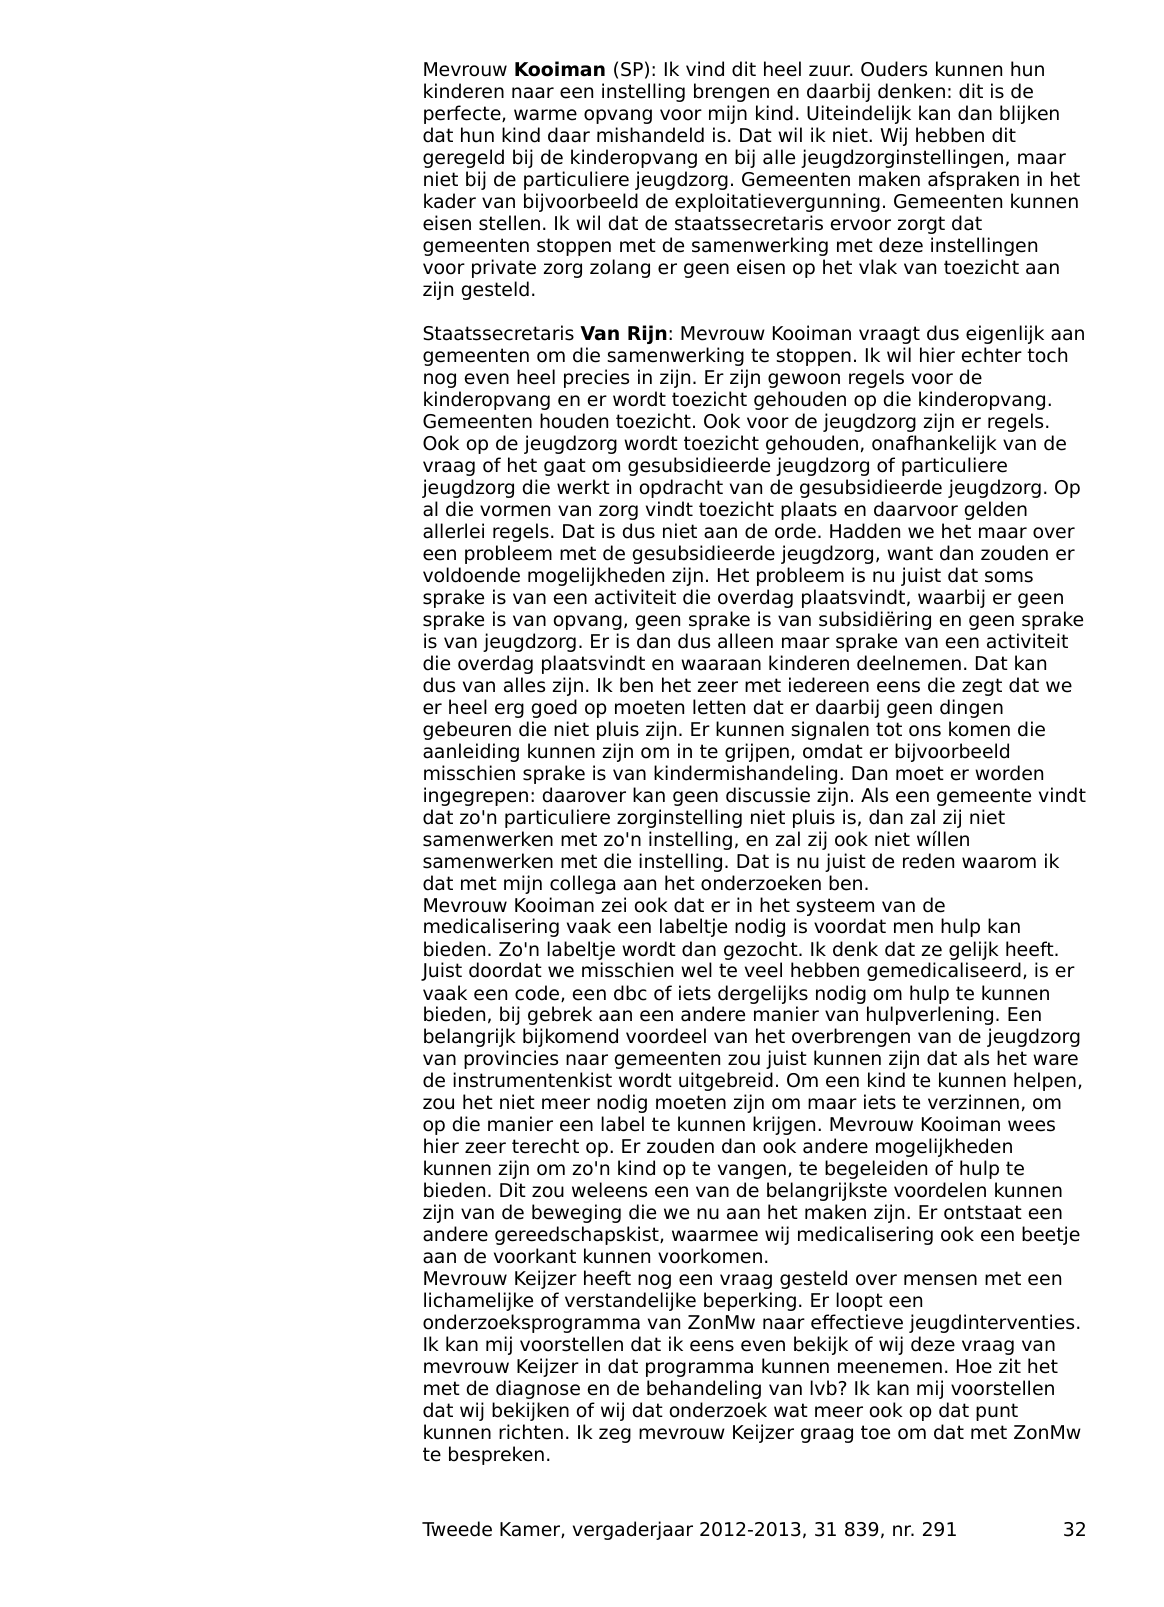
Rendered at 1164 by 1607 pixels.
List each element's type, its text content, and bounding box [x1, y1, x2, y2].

text Mevrouw Kooiman (SP): Ik vind dit heel zuur. Ouders kunnen hun kinderen naar een instelling brengen en daarbij denken: dit is de perfecte, warme opvang voor mijn kind. Uiteindelijk kan dan blijken dat hun kind daar mishandeld is. Dat wil ik niet. Wij hebben dit geregeld bij de kinderopvang en bij alle jeugdzorginstellingen, maar niet bij de particuliere jeugdzorg. Gemeenten maken afspraken in het kader van bijvoorbeeld de exploitatievergunning. Gemeenten kunnen eisen stellen. Ik wil dat de staatssecretaris ervoor zorgt dat gemeenten stoppen met de samenwerking met deze instellingen voor private zorg zolang er geen eisen op het vlak van toezicht aan zijn gesteld. [422, 59, 1087, 301]
text Mevrouw Kooiman zei ook dat er in het systeem van de medicalisering vaak een labeltje nodig is voordat men hulp kan bieden. Zo'n labeltje wordt dan gezocht. Ik denk dat ze gelijk heeft. Juist doordat we misschien wel te veel hebben gemedicaliseerd, is er vaak een code, een dbc of iets dergelijks nodig om hulp te kunnen bieden, bij gebrek aan een andere manier van hulpverlening. Een belangrijk bijkomend voordeel van het overbrengen van de jeugdzorg van provincies naar gemeenten zou juist kunnen zijn dat als het ware de instrumentenkist wordt uitgebreid. Om een kind te kunnen helpen, zou het niet meer nodig moeten zijn om maar iets te verzinnen, om op die manier een label te kunnen krijgen. Mevrouw Kooiman wees hier zeer terecht op. Er zouden dan ook andere mogelijkheden kunnen zijn om zo'n kind op te vangen, te begeleiden of hulp te bieden. Dit zou weleens een van de belangrijkste voordelen kunnen zijn van de beweging die we nu aan het maken zijn. Er ontstaat een andere gereedschapskist, waarmee wij medicalisering ook een beetje aan de voorkant kunnen voorkomen. [422, 894, 1087, 1268]
text Staatssecretaris Van Rijn: Mevrouw Kooiman vraagt dus eigenlijk aan gemeenten om die samenwerking te stoppen. Ik wil hier echter toch nog even heel precies in zijn. Er zijn gewoon regels voor de kinderopvang en er wordt toezicht gehouden op die kinderopvang. Gemeenten houden toezicht. Ook voor de jeugdzorg zijn er regels. Ook op de jeugdzorg wordt toezicht gehouden, onafhankelijk van de vraag of het gaat om gesubsidieerde jeugdzorg of particuliere jeugdzorg die werkt in opdracht van de gesubsidieerde jeugdzorg. Op al die vormen van zorg vindt toezicht plaats en daarvoor gelden allerlei regels. Dat is dus niet aan de orde. Hadden we het maar over een probleem met de gesubsidieerde jeugdzorg, want dan zouden er voldoende mogelijkheden zijn. Het probleem is nu juist dat soms sprake is van een activiteit die overdag plaatsvindt, waarbij er geen sprake is van opvang, geen sprake is van subsidiëring en geen sprake is van jeugdzorg. Er is dan dus alleen maar sprake van een activiteit die overdag plaatsvindt en waaraan kinderen deelnemen. Dat kan dus van alles zijn. Ik ben het zeer met iedereen eens die zegt dat we er heel erg goed op moeten letten dat er daarbij geen dingen gebeuren die niet pluis zijn. Er kunnen signalen tot ons komen die aanleiding kunnen zijn om in te grijpen, omdat er bijvoorbeeld misschien sprake is van kindermishandeling. Dan moet er worden ingegrepen: daarover kan geen discussie zijn. Als een gemeente vindt dat zo'n particuliere zorginstelling niet pluis is, dan zal zij niet samenwerken met zo'n instelling, en zal zij ook niet wíllen samenwerken met die instelling. Dat is nu juist de reden waarom ik dat met mijn collega aan het onderzoeken ben. [422, 323, 1087, 894]
text Mevrouw Keijzer heeft nog een vraag gesteld over mensen met een lichamelijke of verstandelijke beperking. Er loopt een onderzoeksprogramma van ZonMw naar effectieve jeugdinterventies. Ik kan mij voorstellen dat ik eens even bekijk of wij deze vraag van mevrouw Keijzer in dat programma kunnen meenemen. Hoe zit het met de diagnose en de behandeling van lvb? Ik kan mij voorstellen dat wij bekijken of wij dat onderzoek wat meer ook op dat punt kunnen richten. Ik zeg mevrouw Keijzer graag toe om dat met ZonMw te bespreken. [422, 1268, 1087, 1466]
